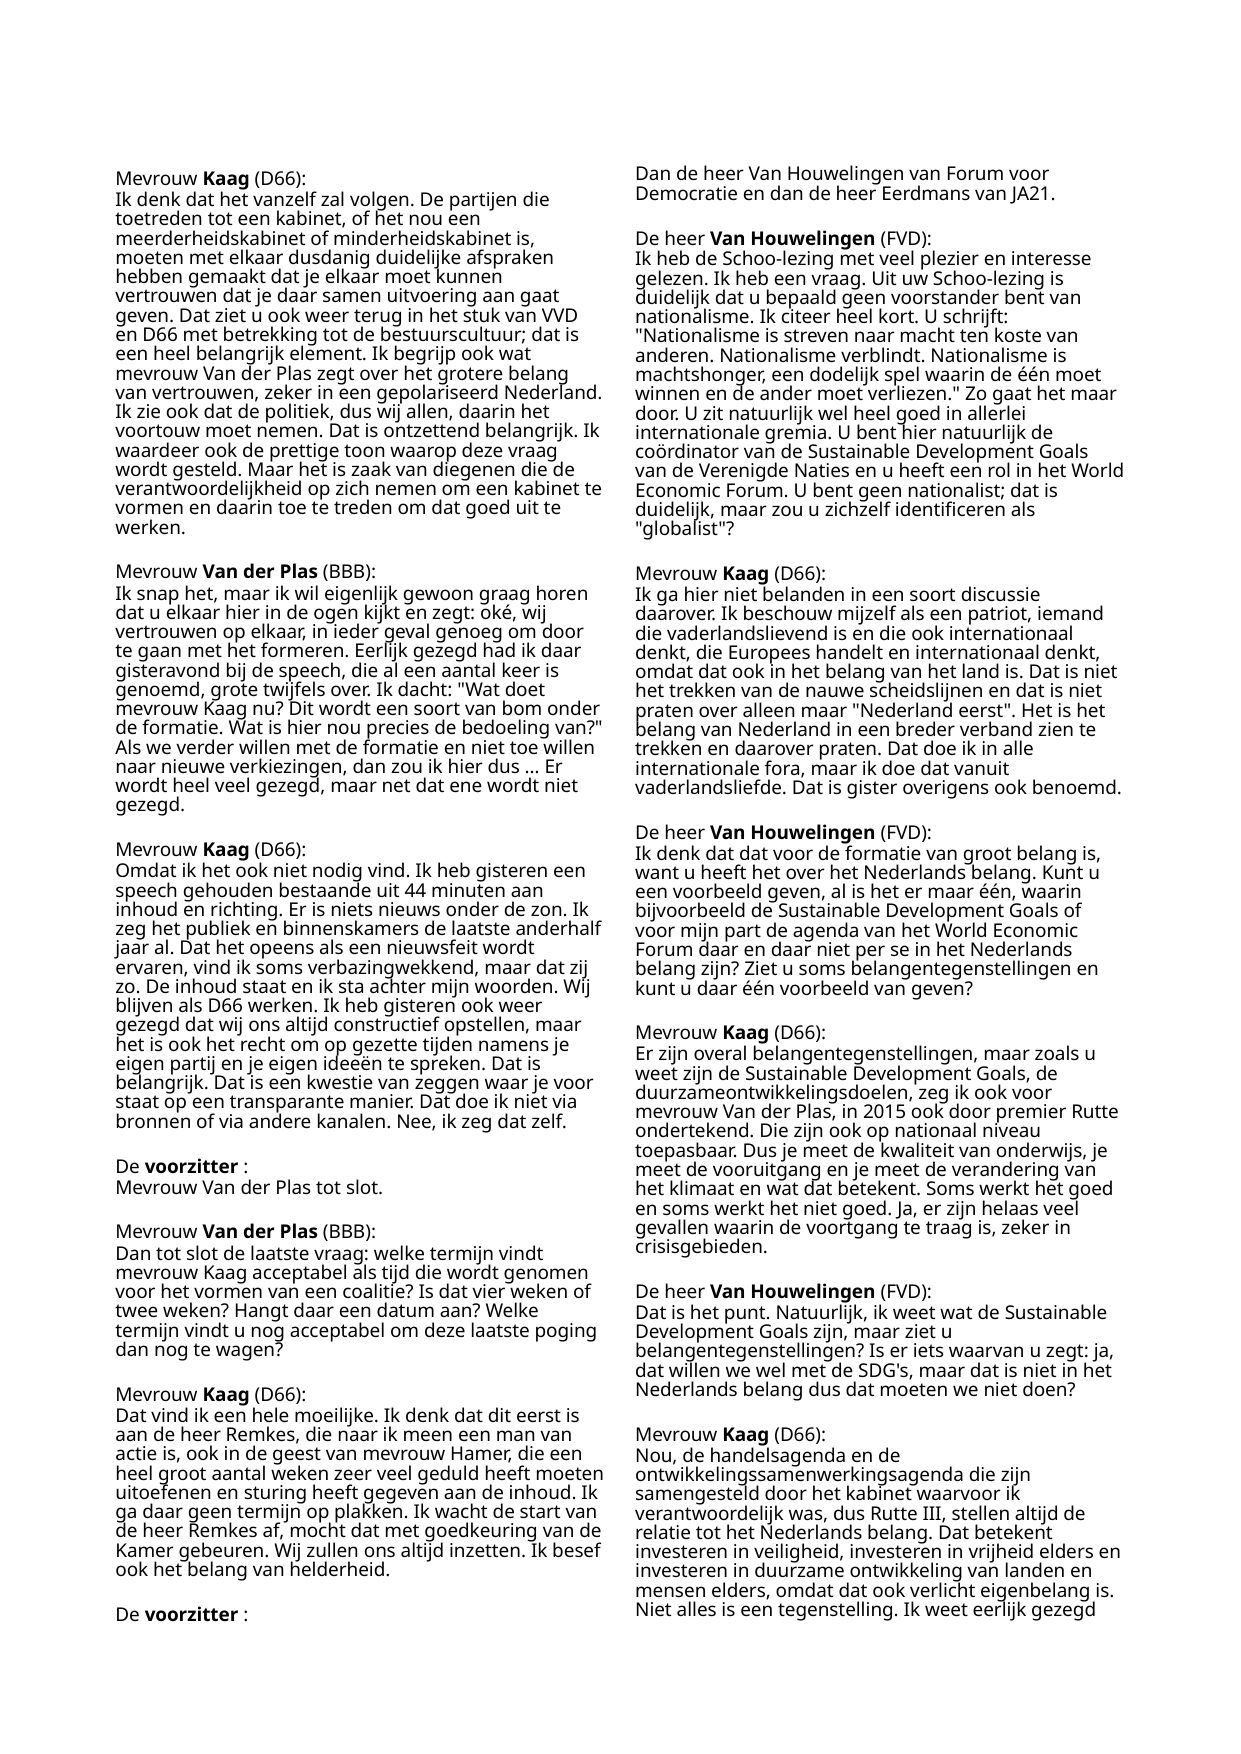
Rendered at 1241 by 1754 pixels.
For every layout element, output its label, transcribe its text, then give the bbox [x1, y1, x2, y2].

text Dan de heer Van Houwelingen van Forum voor Democratie en dan de heer Eerdmans van JA21. [635, 165, 1125, 204]
text Er zijn overal belangentegenstellingen, maar zoals u weet zijn de Sustainable Development Goals, de duurzameontwikkelingsdoelen, zeg ik ook voor mevrouw Van der Plas, in 2015 ook door premier Rutte ondertekend. Die zijn ook op nationaal niveau toepasbaar. Dus je meet de kwaliteit van onderwijs, je meet de vooruitgang en je meet de verandering van het klimaat en wat dat betekent. Soms werkt het goed en soms werkt het niet goed. Ja, er zijn helaas veel gevallen waarin de voortgang te traag is, zeker in crisisgebieden. [635, 1045, 1125, 1257]
text De heer Van Houwelingen (FVD): [635, 225, 1125, 250]
text Mevrouw Kaag (D66): [635, 1019, 1125, 1045]
text Mevrouw Van der Plas tot slot. [115, 1179, 605, 1198]
text De heer Van Houwelingen (FVD): [635, 1278, 1125, 1304]
text Mevrouw Kaag (D66): [115, 165, 605, 191]
text Dat vind ik een hele moeilijke. Ik denk dat dit eerst is aan de heer Remkes, die naar ik meen een man van actie is, ook in de geest van mevrouw Hamer, die een heel groot aantal weken zeer veel geduld heeft moeten uitoefenen en sturing heeft gegeven aan de inhoud. Ik ga daar geen termijn op plakken. Ik wacht de start van de heer Remkes af, mocht dat met goedkeuring van de Kamer gebeuren. Wij zullen ons altijd inzetten. Ik besef ook het belang van helderheid. [115, 1407, 605, 1580]
text De heer Van Houwelingen (FVD): [635, 819, 1125, 844]
text Ik ga hier niet belanden in een soort discussie daarover. Ik beschouw mijzelf als een patriot, iemand die vaderlandslievend is en die ook internationaal denkt, die Europees handelt en internationaal denkt, omdat dat ook in het belang van het land is. Dat is niet het trekken van de nauwe scheidslijnen en dat is niet praten over alleen maar "Nederland eerst". Het is het belang van Nederland in een breder verband zien te trekken en daarover praten. Dat doe ik in alle internationale fora, maar ik doe dat vanuit vaderlandsliefde. Dat is gister overigens ook benoemd. [635, 586, 1125, 798]
text Mevrouw Kaag (D66): [635, 560, 1125, 586]
text Mevrouw Kaag (D66): [115, 837, 605, 862]
text Ik denk dat dat voor de formatie van groot belang is, want u heeft het over het Nederlands belang. Kunt u een voorbeeld geven, al is het er maar één, waarin bijvoorbeeld de Sustainable Development Goals of voor mijn part de agenda van het World Economic Forum daar en daar niet per se in het Nederlands belang zijn? Ziet u soms belangentegenstellingen en kunt u daar één voorbeeld van geven? [635, 844, 1125, 999]
text Mevrouw Van der Plas (BBB): [115, 559, 605, 584]
text Ik denk dat het vanzelf zal volgen. De partijen die toetreden tot een kabinet, of het nou een meerderheidskabinet of minderheidskabinet is, moeten met elkaar dusdanig duidelijke afspraken hebben gemaakt dat je elkaar moet kunnen vertrouwen dat je daar samen uitvoering aan gaat geven. Dat ziet u ook weer terug in het stuk van VVD en D66 met betrekking tot de bestuurscultuur; dat is een heel belangrijk element. Ik begrijp ook wat mevrouw Van der Plas zegt over het grotere belang van vertrouwen, zeker in een gepolariseerd Nederland. Ik zie ook dat de politiek, dus wij allen, daarin het voortouw moet nemen. Dat is ontzettend belangrijk. Ik waardeer ook de prettige toon waarop deze vraag wordt gesteld. Maar het is zaak van diegenen die de verantwoordelijkheid op zich nemen om een kabinet te vormen en daarin toe te treden om dat goed uit te werken. [115, 191, 605, 538]
text Mevrouw Van der Plas (BBB): [115, 1219, 605, 1244]
text De voorzitter : [115, 1153, 605, 1179]
text De voorzitter : [115, 1601, 605, 1627]
text Nou, de handelsagenda en de ontwikkelingssamenwerkingsagenda die zijn samengesteld door het kabinet waarvoor ik verantwoordelijk was, dus Rutte III, stellen altijd de relatie tot het Nederlands belang. Dat betekent investeren in veiligheid, investeren in vrijheid elders en investeren in duurzame ontwikkeling van landen en mensen elders, omdat dat ook verlicht eigenbelang is. Niet alles is een tegenstelling. Ik weet eerlijk gezegd [635, 1447, 1125, 1620]
text Dat is het punt. Natuurlijk, ik weet wat de Sustainable Development Goals zijn, maar ziet u belangentegenstellingen? Is er iets waarvan u zegt: ja, dat willen we wel met de SDG's, maar dat is niet in het Nederlands belang dus dat moeten we niet doen? [635, 1304, 1125, 1400]
text Mevrouw Kaag (D66): [635, 1421, 1125, 1447]
text Ik heb de Schoo-lezing met veel plezier en interesse gelezen. Ik heb een vraag. Uit uw Schoo-lezing is duidelijk dat u bepaald geen voorstander bent van nationalisme. Ik citeer heel kort. U schrijft: "Nationalisme is streven naar macht ten koste van anderen. Nationalisme verblindt. Nationalisme is machtshonger, een dodelijk spel waarin de één moet winnen en de ander moet verliezen." Zo gaat het maar door. U zit natuurlijk wel heel goed in allerlei internationale gremia. U bent hier natuurlijk de coördinator van de Sustainable Development Goals van de Verenigde Naties en u heeft een rol in het World Economic Forum. U bent geen nationalist; dat is duidelijk, maar zou u zichzelf identificeren als "globalist"? [635, 250, 1125, 539]
text Dan tot slot de laatste vraag: welke termijn vindt mevrouw Kaag acceptabel als tijd die wordt genomen voor het vormen van een coalitie? Is dat vier weken of twee weken? Hangt daar een datum aan? Welke termijn vindt u nog acceptabel om deze laatste poging dan nog te wagen? [115, 1244, 605, 1360]
text Ik snap het, maar ik wil eigenlijk gewoon graag horen dat u elkaar hier in de ogen kijkt en zegt: oké, wij vertrouwen op elkaar, in ieder geval genoeg om door te gaan met het formeren. Eerlijk gezegd had ik daar gisteravond bij de speech, die al een aantal keer is genoemd, grote twijfels over. Ik dacht: "Wat doet mevrouw Kaag nu? Dit wordt een soort van bom onder de formatie. Wat is hier nou precies de bedoeling van?" Als we verder willen met de formatie en niet toe willen naar nieuwe verkiezingen, dan zou ik hier dus … Er wordt heel veel gezegd, maar net dat ene wordt niet gezegd. [115, 584, 605, 816]
text Mevrouw Kaag (D66): [115, 1381, 605, 1407]
text Omdat ik het ook niet nodig vind. Ik heb gisteren een speech gehouden bestaande uit 44 minuten aan inhoud en richting. Er is niets nieuws onder de zon. Ik zeg het publiek en binnenskamers de laatste anderhalf jaar al. Dat het opeens als een nieuwsfeit wordt ervaren, vind ik soms verbazingwekkend, maar dat zij zo. De inhoud staat en ik sta achter mijn woorden. Wij blijven als D66 werken. Ik heb gisteren ook weer gezegd dat wij ons altijd constructief opstellen, maar het is ook het recht om op gezette tijden namens je eigen partij en je eigen ideeën te spreken. Dat is belangrijk. Dat is een kwestie van zeggen waar je voor staat op een transparante manier. Dat doe ik niet via bronnen of via andere kanalen. Nee, ik zeg dat zelf. [115, 862, 605, 1132]
